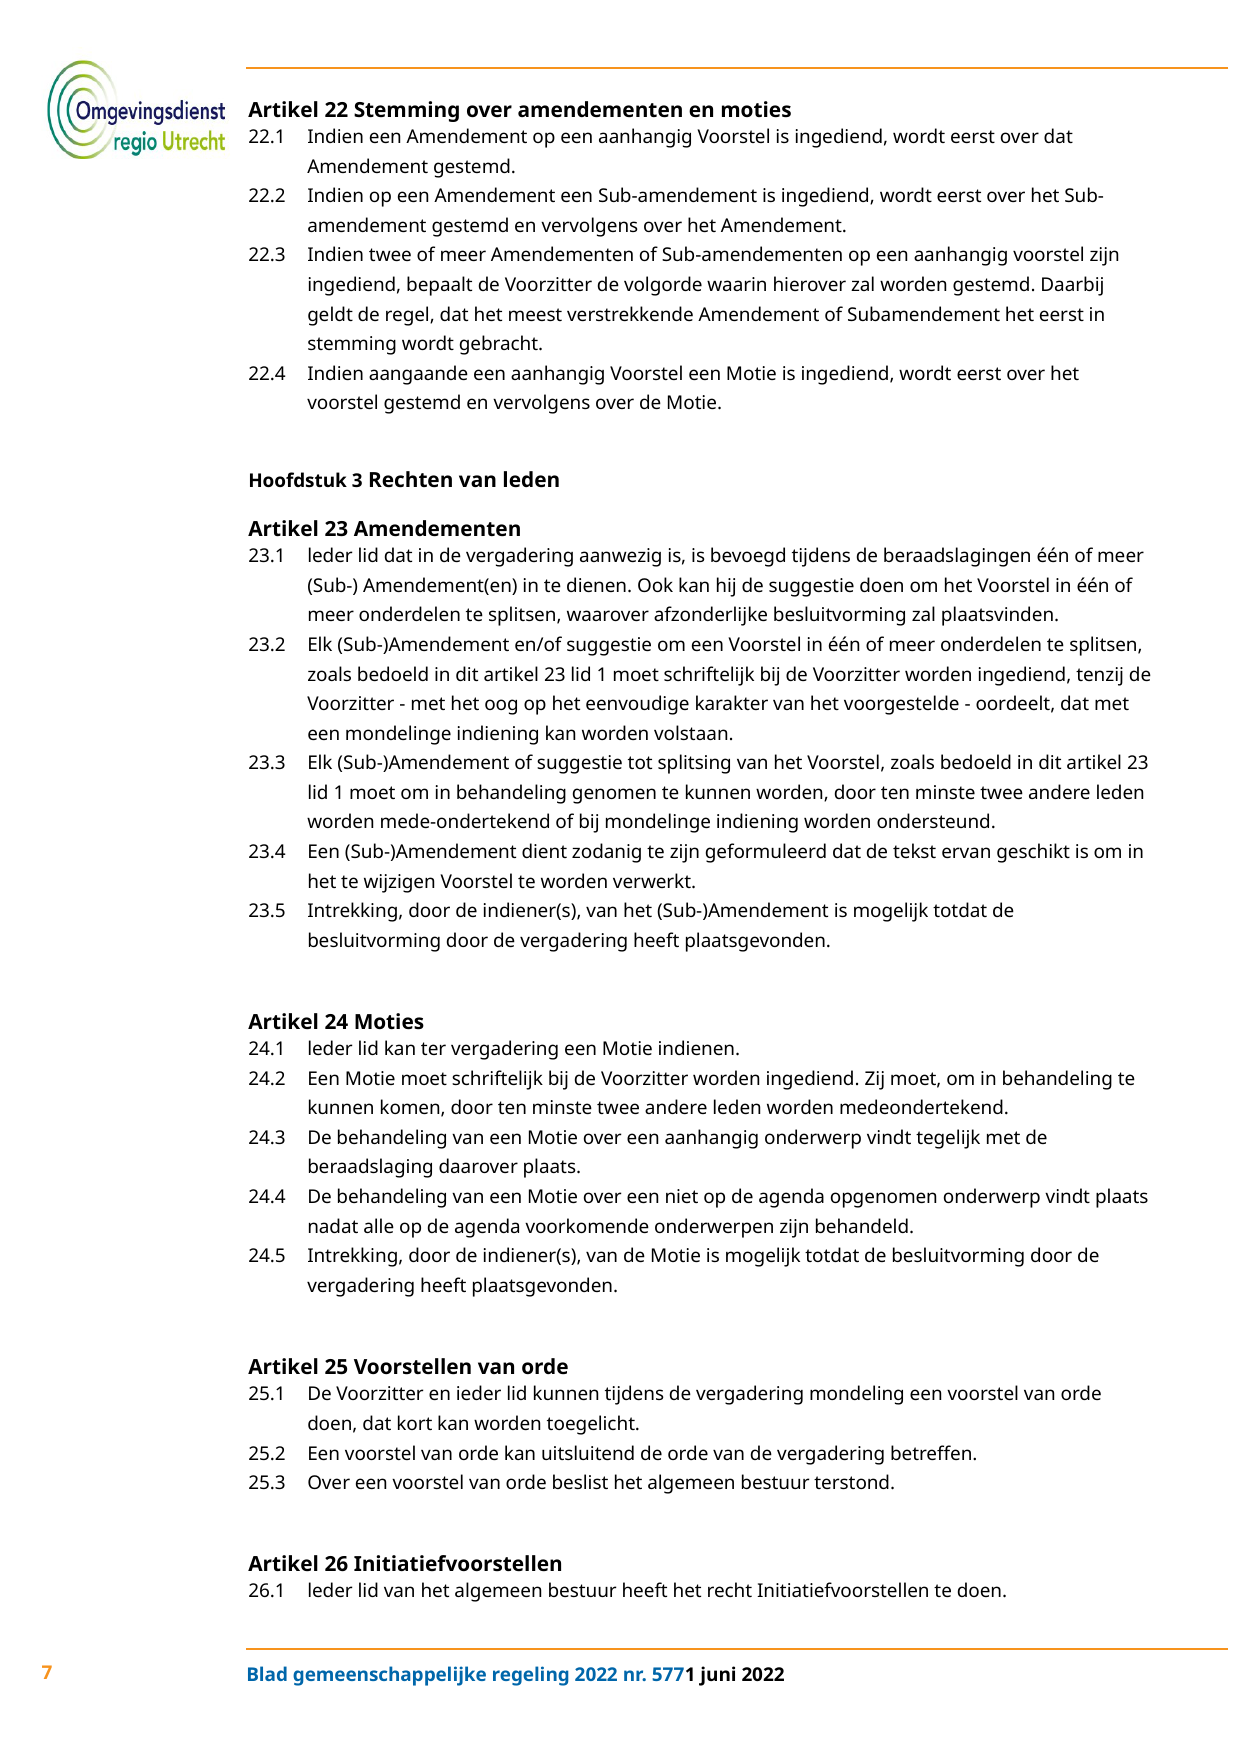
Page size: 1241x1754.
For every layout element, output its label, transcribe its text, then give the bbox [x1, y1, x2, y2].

text Artikel 24 Moties [248, 1007, 1152, 1035]
text Artikel 22 Stemming over amendementen en moties [248, 95, 1152, 123]
list Indien een Amendement op een aanhangig Voorstel is ingediend, wordt eerst over dat Amendement gestemd. [248, 123, 1152, 178]
list Een voorstel van orde kan uitsluitend de orde van de vergadering betreffen. [248, 1440, 1152, 1465]
list leder lid van het algemeen bestuur heeft het recht Initiatiefvoorstellen te doen. [248, 1578, 1152, 1603]
list leder lid kan ter vergadering een Motie indienen. [248, 1035, 1152, 1061]
text Artikel 25 Voorstellen van orde [248, 1352, 1152, 1381]
text Hoofdstuk 3 Rechten van leden [248, 465, 1152, 493]
list Indien aangaande een aanhangig Voorstel een Motie is ingediend, wordt eerst over het voorstel gestemd en vervolgens over de Motie. [248, 360, 1152, 415]
text Artikel 23 Amendementen [248, 514, 1152, 542]
list leder lid dat in de vergadering aanwezig is, is bevoegd tijdens de beraadslagingen één of meer (Sub-) Amendement(en) in te dienen. Ook kan hij de suggestie doen om het Voorstel in één of meer onderdelen te splitsen, waarover afzonderlijke besluitvorming zal plaatsvinden. [248, 542, 1152, 627]
list Indien twee of meer Amendementen of Sub-amendementen op een aanhangig voorstel zijn ingediend, bepaalt de Voorzitter de volgorde waarin hierover zal worden gestemd. Daarbij geldt de regel, dat het meest verstrekkende Amendement of Subamendement het eerst in stemming wordt gebracht. [248, 242, 1152, 356]
text Artikel 26 Initiatiefvoorstellen [248, 1549, 1152, 1578]
list Intrekking, door de indiener(s), van de Motie is mogelijk totdat de besluitvorming door de vergadering heeft plaatsgevonden. [248, 1242, 1152, 1298]
list De behandeling van een Motie over een aanhangig onderwerp vindt tegelijk met de beraadslaging daarover plaats. [248, 1124, 1152, 1179]
list Over een voorstel van orde beslist het algemeen bestuur terstond. [248, 1469, 1152, 1495]
list Elk (Sub-)Amendement en/of suggestie om een Voorstel in één of meer onderdelen te splitsen, zoals bedoeld in dit artikel 23 lid 1 moet schriftelijk bij de Voorzitter worden ingediend, tenzij de Voorzitter - met het oog op het eenvoudige karakter van het voorgestelde - oordeelt, dat met een mondelinge indiening kan worden volstaan. [248, 631, 1152, 746]
list Een Motie moet schriftelijk bij de Voorzitter worden ingediend. Zij moet, om in behandeling te kunnen komen, door ten minste twee andere leden worden medeondertekend. [248, 1065, 1152, 1120]
list Indien op een Amendement een Sub-amendement is ingediend, wordt eerst over het Sub-amendement gestemd en vervolgens over het Amendement. [248, 182, 1152, 238]
list De Voorzitter en ieder lid kunnen tijdens de vergadering mondeling een voorstel van orde doen, dat kort kan worden toegelicht. [248, 1381, 1152, 1436]
picture [41, 47, 231, 172]
list Elk (Sub-)Amendement of suggestie tot splitsing van het Voorstel, zoals bedoeld in dit artikel 23 lid 1 moet om in behandeling genomen te kunnen worden, door ten minste twee andere leden worden mede-ondertekend of bij mondelinge indiening worden ondersteund. [248, 749, 1152, 834]
list De behandeling van een Motie over een niet op de agenda opgenomen onderwerp vindt plaats nadat alle op de agenda voorkomende onderwerpen zijn behandeld. [248, 1183, 1152, 1239]
list Een (Sub-)Amendement dient zodanig te zijn geformuleerd dat de tekst ervan geschikt is om in het te wijzigen Voorstel te worden verwerkt. [248, 838, 1152, 893]
list Intrekking, door de indiener(s), van het (Sub-)Amendement is mogelijk totdat de besluitvorming door de vergadering heeft plaatsgevonden. [248, 897, 1152, 953]
